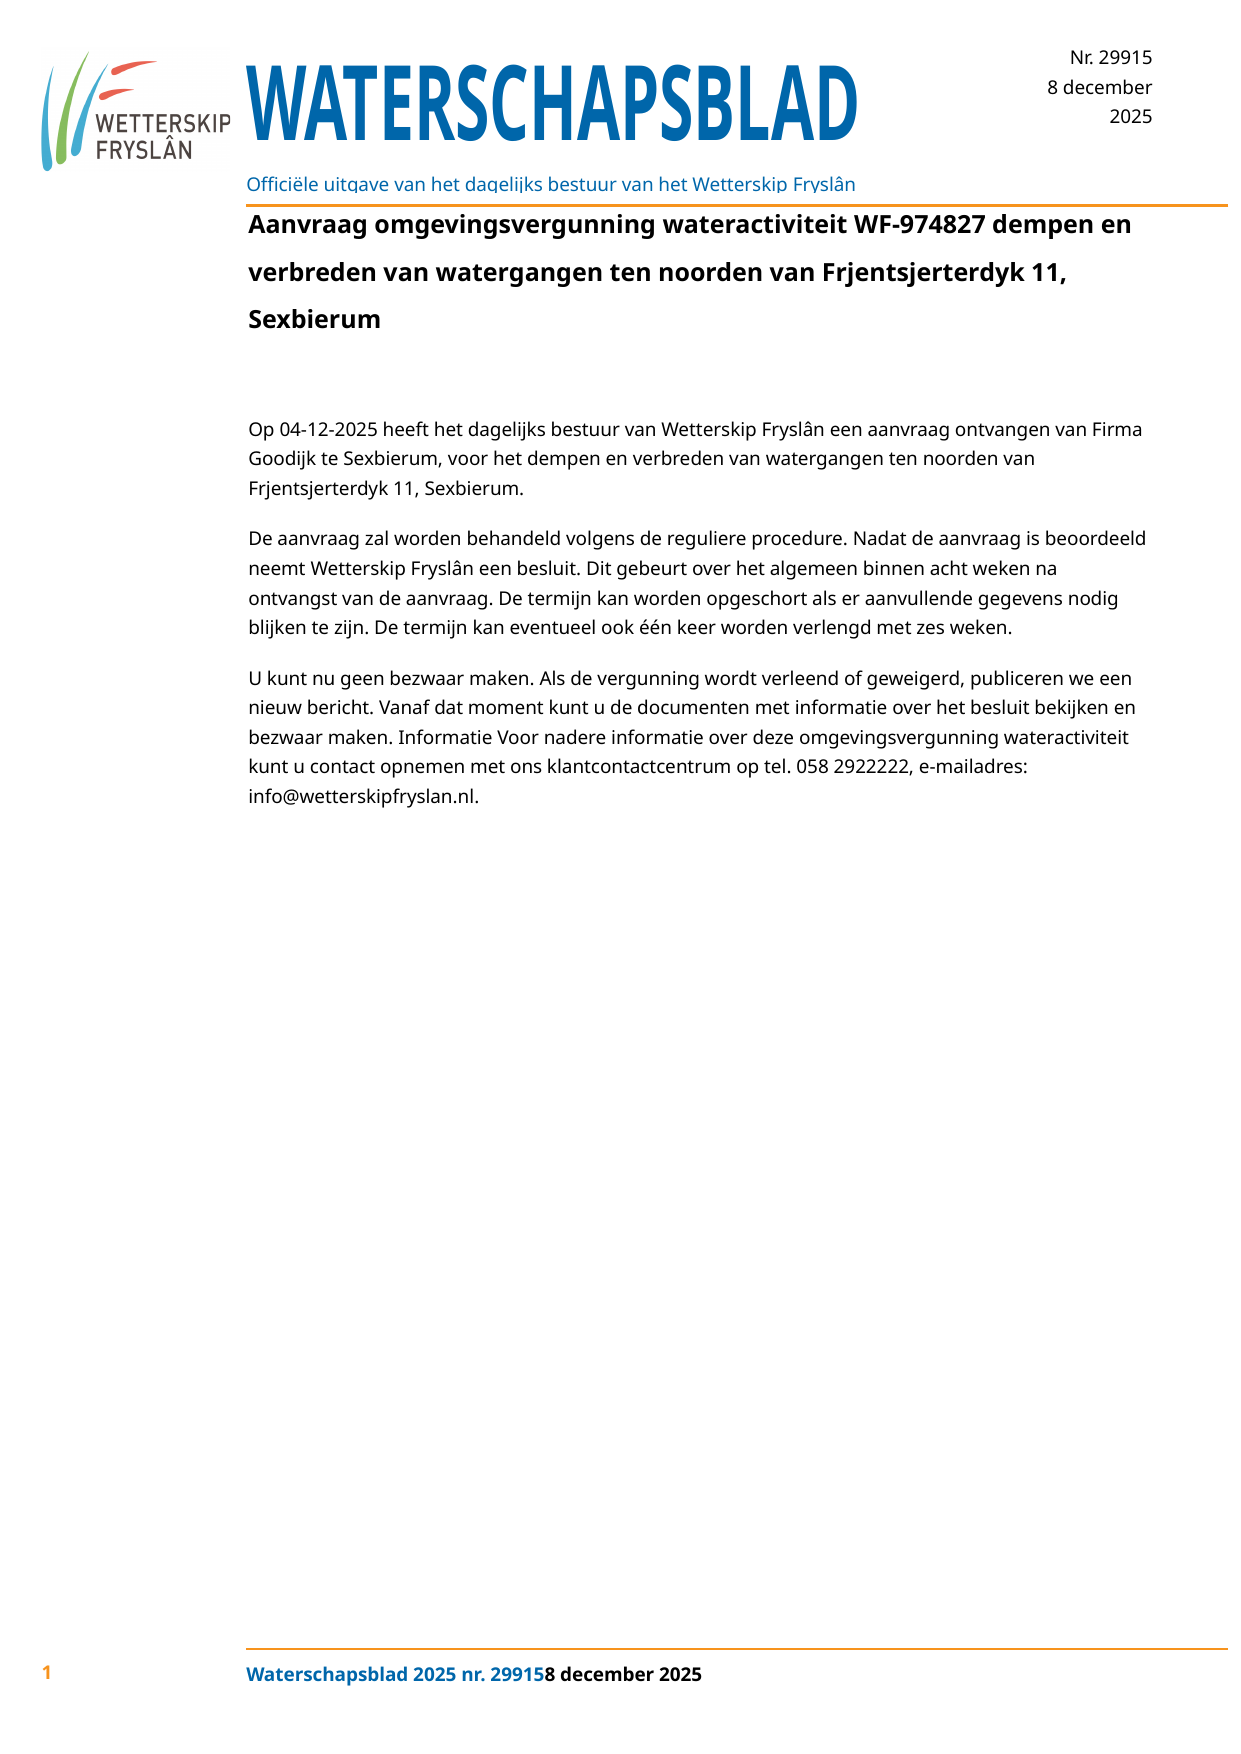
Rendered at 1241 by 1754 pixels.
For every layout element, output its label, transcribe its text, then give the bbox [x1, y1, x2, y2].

text De aanvraag zal worden behandeld volgens de reguliere procedure. Nadat de aanvraag is beoordeeld neemt Wetterskip Fryslân een besluit. Dit gebeurt over het algemeen binnen acht weken na ontvangst van de aanvraag. De termijn kan worden opgeschort als er aanvullende gegevens nodig blijken te zijn. De termijn kan eventueel ook één keer worden verlengd met zes weken. [248, 526, 1152, 640]
picture [41, 47, 231, 172]
text Aanvraag omgevingsvergunning wateractiviteit WF-974827 dempen en verbreden van watergangen ten noorden van Frjentsjerterdyk 11, Sexbierum [248, 207, 1152, 336]
text U kunt nu geen bezwaar maken. Als de vergunning wordt verleend of geweigerd, publiceren we een nieuw bericht. Vanaf dat moment kunt u de documenten met informatie over het besluit bekijken en bezwaar maken. Informatie Voor nadere informatie over deze omgevingsvergunning wateractiviteit kunt u contact opnemen met ons klantcontactcentrum op tel. 058 2922222, e-mailadres: info@wetterskipfryslan.nl. [248, 665, 1152, 809]
text Op 04-12-2025 heeft het dagelijks bestuur van Wetterskip Fryslân een aanvraag ontvangen van Firma Goodijk te Sexbierum, voor het dempen en verbreden van watergangen ten noorden van Frjentsjerterdyk 11, Sexbierum. [248, 416, 1152, 501]
